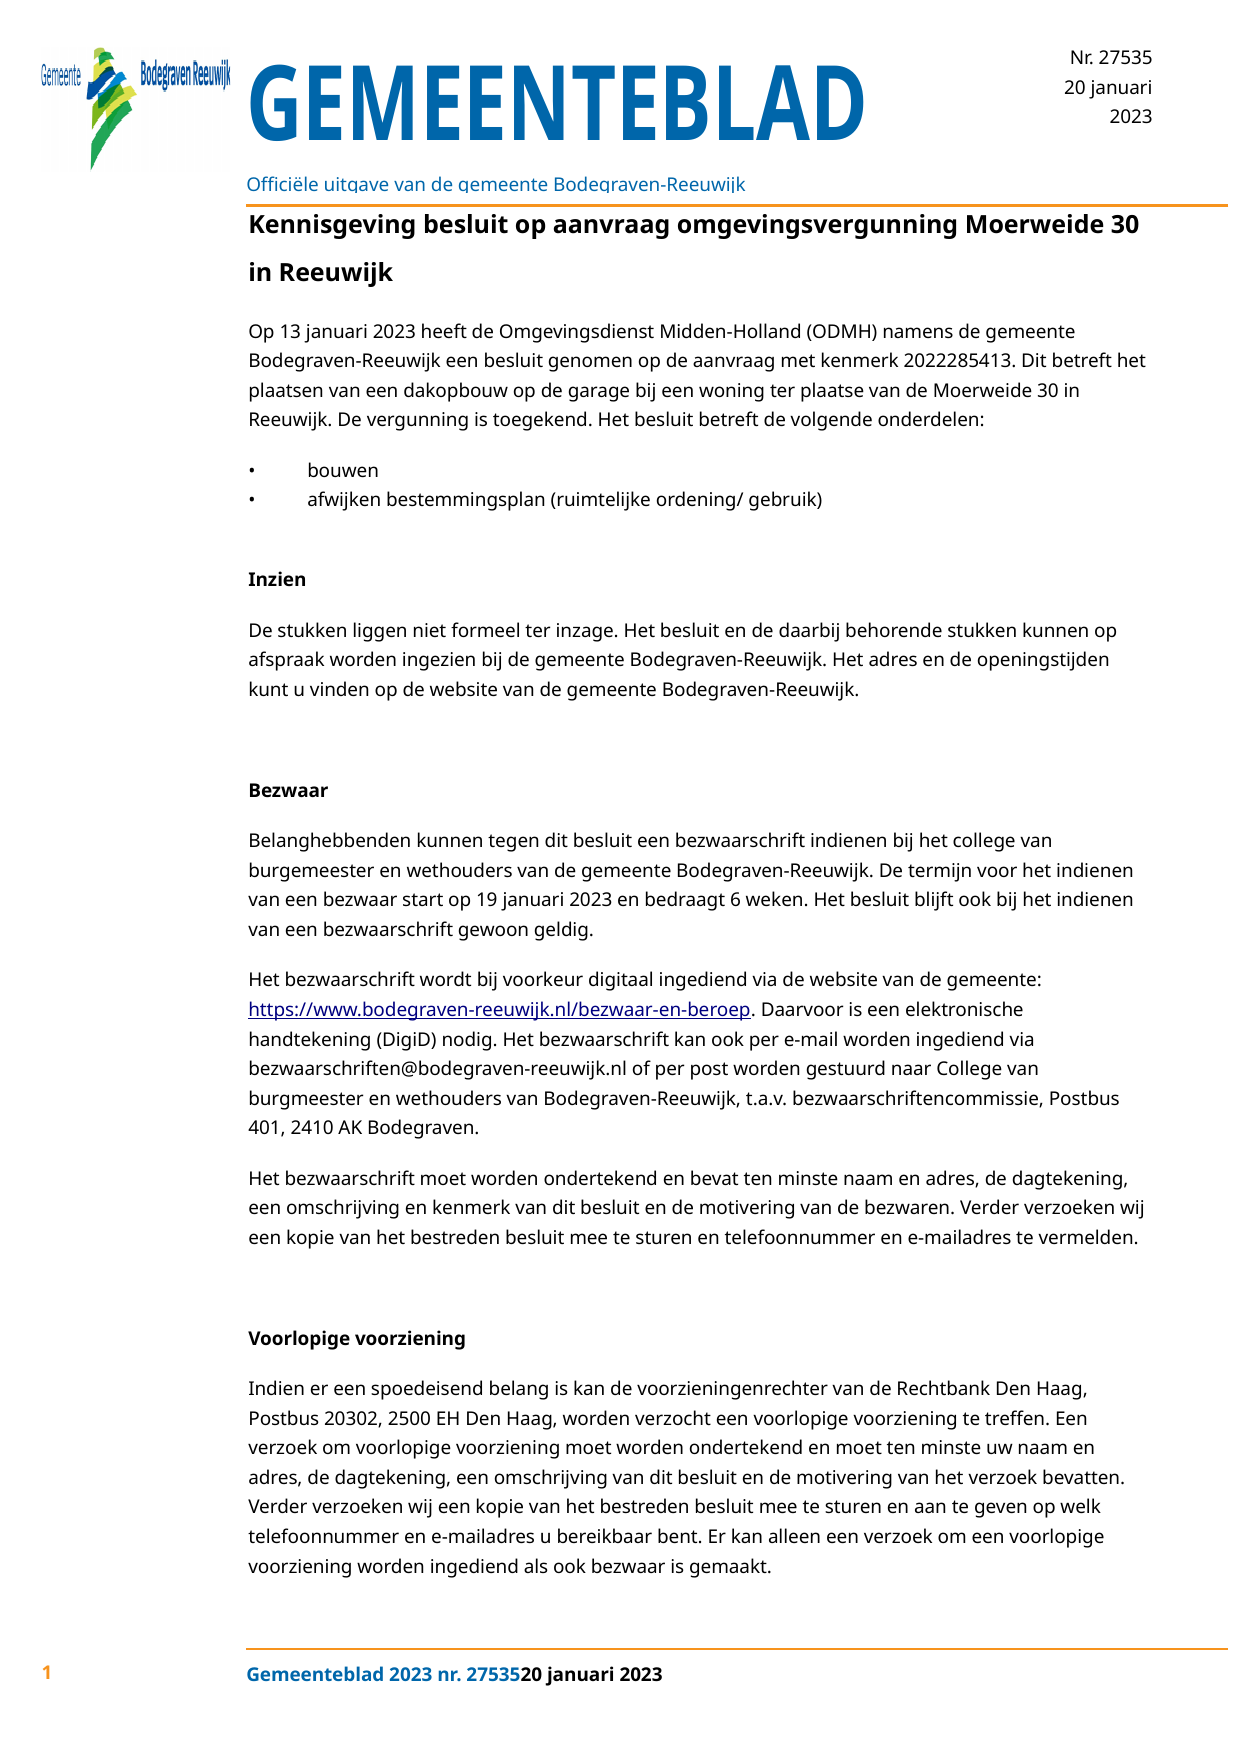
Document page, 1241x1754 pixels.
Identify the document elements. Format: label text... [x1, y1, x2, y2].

text Op 13 januari 2023 heeft de Omgevingsdienst Midden-Holland (ODMH) namens de gemeente Bodegraven-Reeuwijk een besluit genomen op de aanvraag met kenmerk 2022285413. Dit betreft het plaatsen van een dakopbouw op de garage bij een woning ter plaatse van de Moerweide 30 in Reeuwijk. De vergunning is toegekend. Het besluit betreft de volgende onderdelen: [248, 318, 1152, 432]
text Inzien [248, 567, 1152, 592]
text Voorlopige voorziening [248, 1325, 1152, 1351]
text Kennisgeving besluit op aanvraag omgevingsvergunning Moerweide 30 in Reeuwijk [248, 207, 1152, 288]
text De stukken liggen niet formeel ter inzage. Het besluit en de daarbij behorende stukken kunnen op afspraak worden ingezien bij de gemeente Bodegraven-Reeuwijk. Het adres en de openingstijden kunt u vinden op de website van de gemeente Bodegraven-Reeuwijk. [248, 617, 1152, 702]
picture [41, 47, 231, 172]
text Het bezwaarschrift wordt bij voorkeur digitaal ingediend via de website van de gemeente: https://www.bodegraven-reeuwijk.nl/bezwaar-en-beroep. Daarvoor is een elektronische handtekening (DigiD) nodig. Het bezwaarschrift kan ook per e-mail worden ingediend via bezwaarschriften@bodegraven-reeuwijk.nl of per post worden gestuurd naar College van burgmeester en wethouders van Bodegraven-Reeuwijk, t.a.v. bezwaarschriftencommissie, Postbus 401, 2410 AK Bodegraven. [248, 967, 1152, 1140]
text Indien er een spoedeisend belang is kan de voorzieningenrechter van de Rechtbank Den Haag, Postbus 20302, 2500 EH Den Haag, worden verzocht een voorlopige voorziening te treffen. Een verzoek om voorlopige voorziening moet worden ondertekend en moet ten minste uw naam en adres, de dagtekening, een omschrijving van dit besluit en de motivering van het verzoek bevatten. Verder verzoeken wij een kopie van het bestreden besluit mee te sturen en aan te geven op welk telefoonnummer en e-mailadres u bereikbaar bent. Er kan alleen een verzoek om een voorlopige voorziening worden ingediend als ook bezwaar is gemaakt. [248, 1375, 1152, 1579]
text Het bezwaarschrift moet worden ondertekend en bevat ten minste naam en adres, de dagtekening, een omschrijving en kenmerk van dit besluit en de motivering van de bezwaren. Verder verzoeken wij een kopie van het bestreden besluit mee te sturen en telefoonnummer en e-mailadres te vermelden. [248, 1165, 1152, 1250]
list afwijken bestemmingsplan (ruimtelijke ordening/ gebruik) [248, 487, 1152, 512]
text Bezwaar [248, 777, 1152, 803]
list bouwen [248, 457, 1152, 483]
text Belanghebbenden kunnen tegen dit besluit een bezwaarschrift indienen bij het college van burgemeester en wethouders van de gemeente Bodegraven-Reeuwijk. De termijn voor het indienen van een bezwaar start op 19 januari 2023 en bedraagt 6 weken. Het besluit blijft ook bij het indienen van een bezwaarschrift gewoon geldig. [248, 827, 1152, 942]
